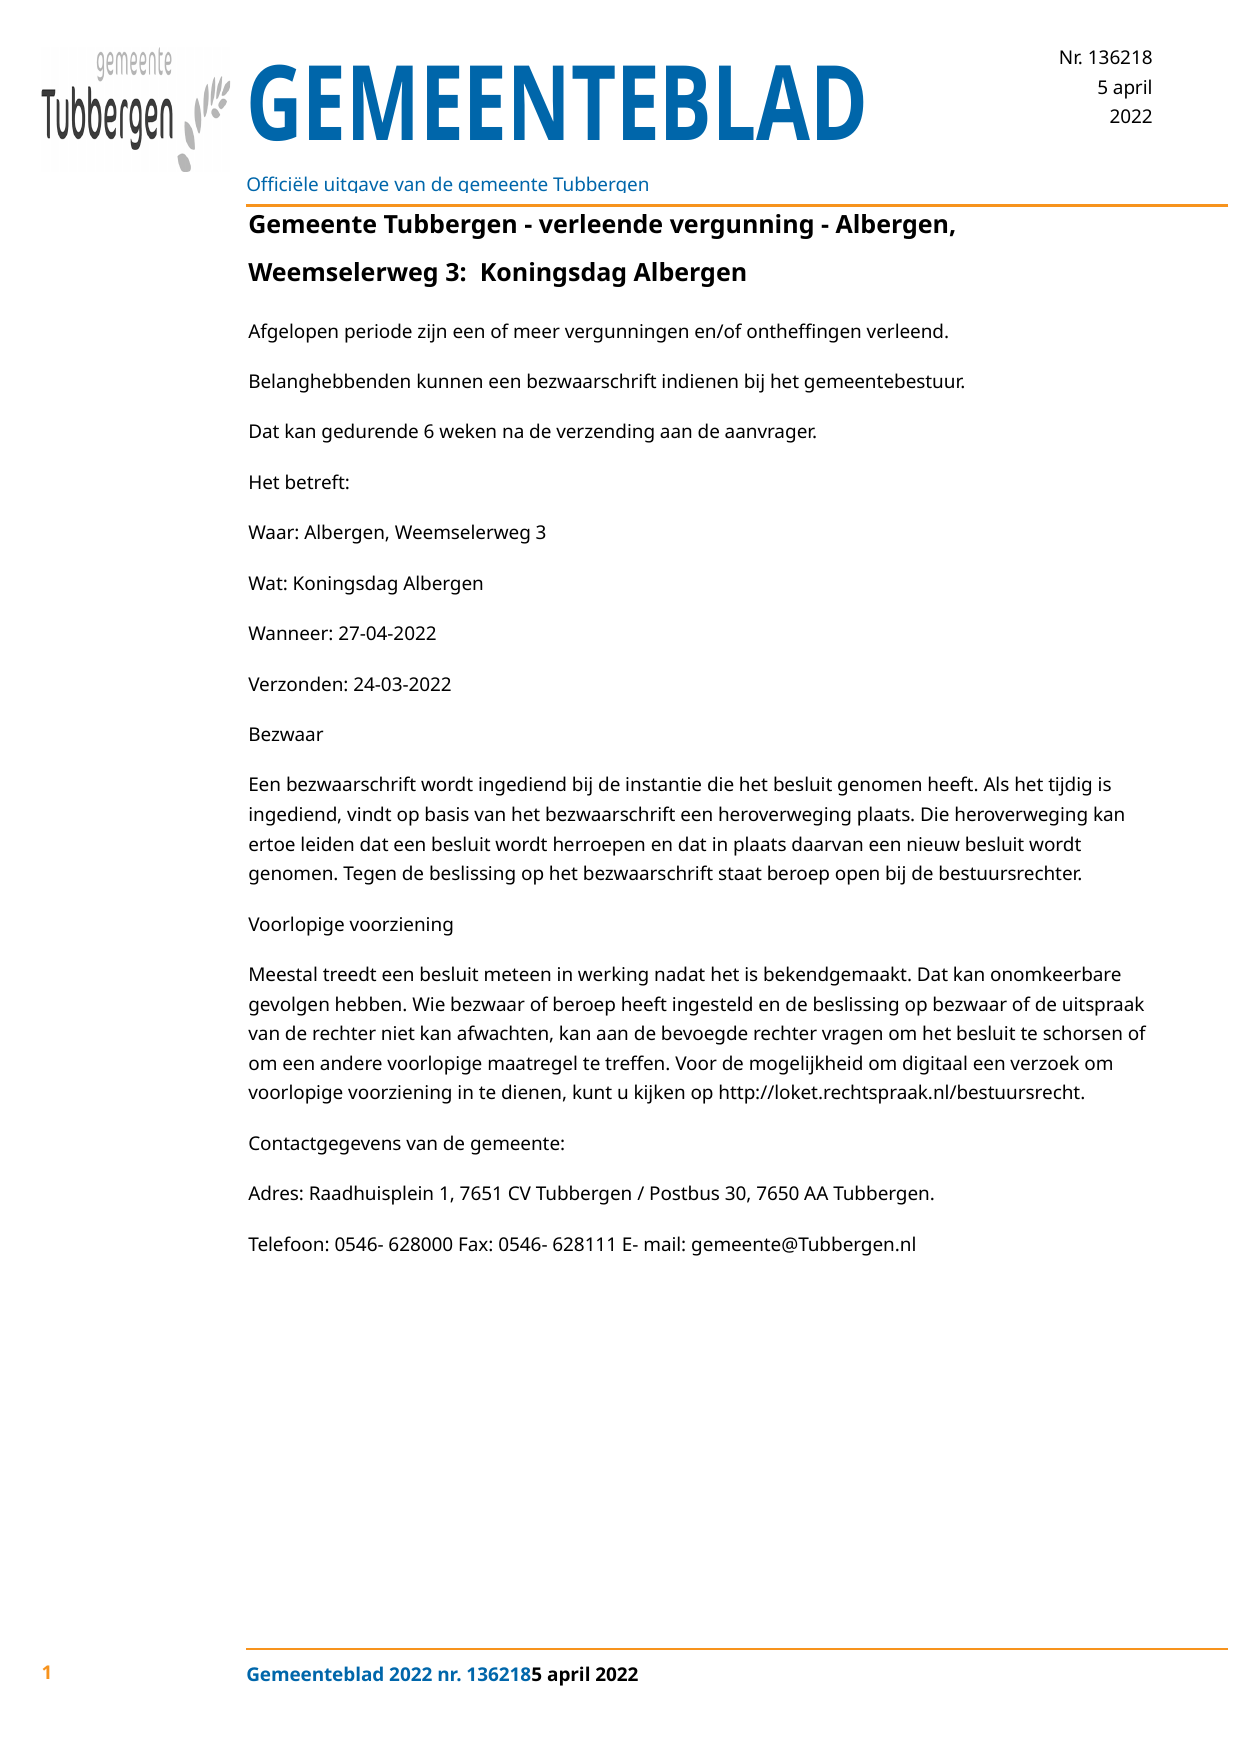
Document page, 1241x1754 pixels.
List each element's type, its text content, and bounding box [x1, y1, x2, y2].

text Belanghebbenden kunnen een bezwaarschrift indienen bij het gemeentebestuur. [248, 368, 1152, 394]
text Meestal treedt een besluit meteen in werking nadat het is bekendgemaakt. Dat kan onomkeerbare gevolgen hebben. Wie bezwaar of beroep heeft ingesteld en de beslissing op bezwaar of de uitspraak van de rechter niet kan afwachten, kan aan de bevoegde rechter vragen om het besluit te schorsen of om een andere voorlopige maatregel te treffen. Voor de mogelijkheid om digitaal een verzoek om voorlopige voorziening in te dienen, kunt u kijken op http://loket.rechtspraak.nl/bestuursrecht. [248, 961, 1152, 1105]
text Afgelopen periode zijn een of meer vergunningen en/of ontheffingen verleend. [248, 318, 1152, 344]
text Adres: Raadhuisplein 1, 7651 CV Tubbergen / Postbus 30, 7650 AA Tubbergen. [248, 1180, 1152, 1206]
text Bezwaar [248, 721, 1152, 747]
text Dat kan gedurende 6 weken na de verzending aan de aanvrager. [248, 419, 1152, 444]
text Verzonden: 24-03-2022 [248, 671, 1152, 697]
text Het betreft: [248, 469, 1152, 495]
text Wat: Koningsdag Albergen [248, 570, 1152, 596]
text Waar: Albergen, Weemselerweg 3 [248, 519, 1152, 545]
text Wanneer: 27-04-2022 [248, 620, 1152, 646]
text Voorlopige voorziening [248, 911, 1152, 937]
text Telefoon: 0546- 628000 Fax: 0546- 628111 E- mail: gemeente@Tubbergen.nl [248, 1231, 1152, 1257]
picture [41, 47, 231, 172]
text Gemeente Tubbergen - verleende vergunning - Albergen, Weemselerweg 3: Koningsdag Albergen [248, 207, 1152, 288]
text Een bezwaarschrift wordt ingediend bij de instantie die het besluit genomen heeft. Als het tijdig is ingediend, vindt op basis van het bezwaarschrift een heroverweging plaats. Die heroverweging kan ertoe leiden dat een besluit wordt herroepen en dat in plaats daarvan een nieuw besluit wordt genomen. Tegen de beslissing op het bezwaarschrift staat beroep open bij de bestuursrechter. [248, 772, 1152, 886]
text Contactgegevens van de gemeente: [248, 1130, 1152, 1156]
